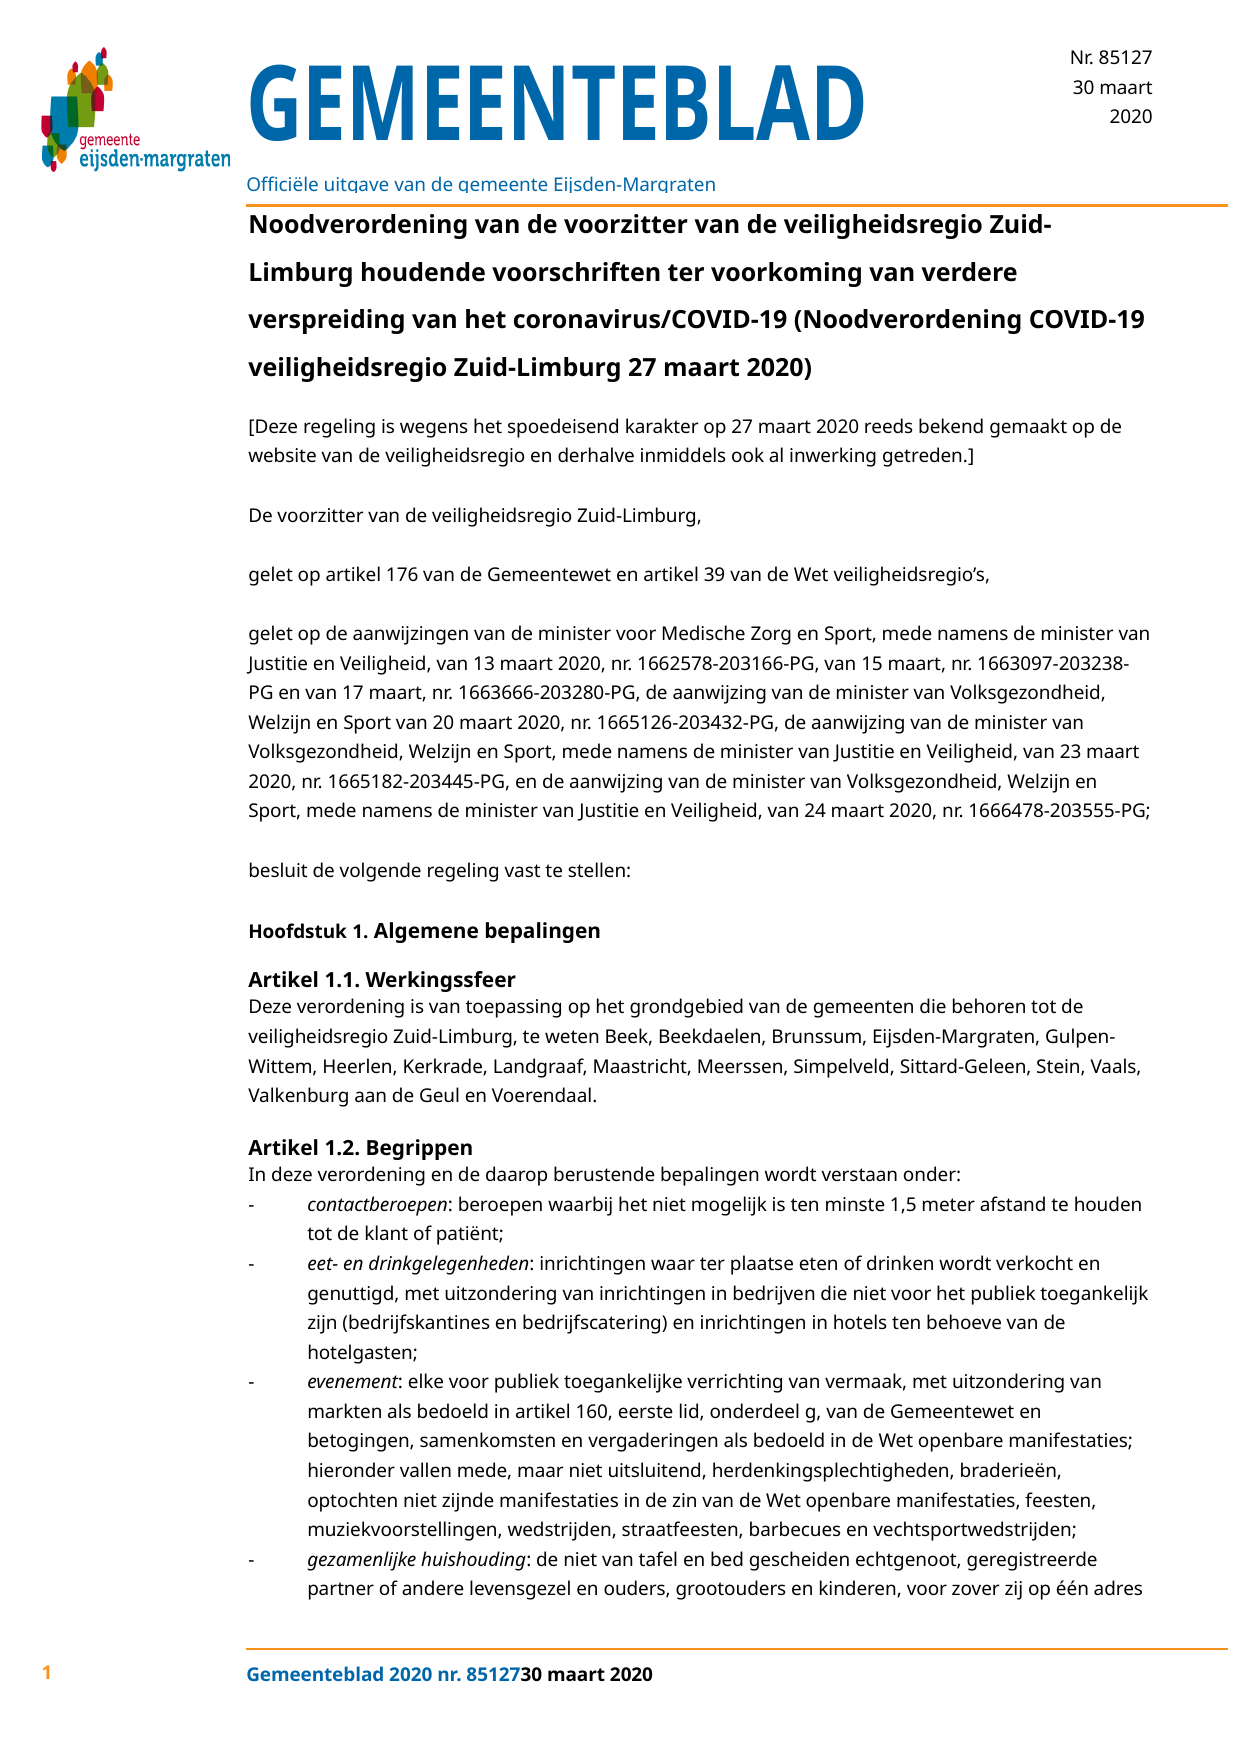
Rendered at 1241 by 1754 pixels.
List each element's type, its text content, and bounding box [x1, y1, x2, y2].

list eet- en drinkgelegenheden: inrichtingen waar ter plaatse eten of drinken wordt verkocht en genuttigd, met uitzondering van inrichtingen in bedrijven die niet voor het publiek toegankelijk zijn (bedrijfskantines en bedrijfscatering) en inrichtingen in hotels ten behoeve van de hotelgasten; [248, 1250, 1152, 1364]
list gezamenlijke huishouding: de niet van tafel en bed gescheiden echtgenoot, geregistreerde partner of andere levensgezel en ouders, grootouders en kinderen, voor zover zij op één adres [248, 1546, 1152, 1601]
text gelet op artikel 176 van de Gemeentewet en artikel 39 van de Wet veiligheidsregio’s, [248, 561, 1152, 587]
list contactberoepen: beroepen waarbij het niet mogelijk is ten minste 1,5 meter afstand te houden tot de klant of patiënt; [248, 1191, 1152, 1246]
text gelet op de aanwijzingen van de minister voor Medische Zorg en Sport, mede namens de minister van Justitie en Veiligheid, van 13 maart 2020, nr. 1662578-203166-PG, van 15 maart, nr. 1663097-203238-PG en van 17 maart, nr. 1663666-203280-PG, de aanwijzing van de minister van Volksgezondheid, Welzijn en Sport van 20 maart 2020, nr. 1665126-203432-PG, de aanwijzing van de minister van Volksgezondheid, Welzijn en Sport, mede namens de minister van Justitie en Veiligheid, van 23 maart 2020, nr. 1665182-203445-PG, en de aanwijzing van de minister van Volksgezondheid, Welzijn en Sport, mede namens de minister van Justitie en Veiligheid, van 24 maart 2020, nr. 1666478-203555-PG; [248, 620, 1152, 823]
text Hoofdstuk 1. Algemene bepalingen [248, 916, 1152, 944]
picture [41, 47, 231, 172]
text Artikel 1.2. Begrippen [248, 1133, 1152, 1161]
text De voorzitter van de veiligheidsregio Zuid-Limburg, [248, 502, 1152, 528]
text In deze verordening en de daarop berustende bepalingen wordt verstaan onder: [248, 1161, 1152, 1187]
text [Deze regeling is wegens het spoedeisend karakter op 27 maart 2020 reeds bekend gemaakt op de website van de veiligheidsregio en derhalve inmiddels ook al inwerking getreden.] [248, 413, 1152, 468]
text Noodverordening van de voorzitter van de veiligheidsregio Zuid-Limburg houdende voorschriften ter voorkoming van verdere verspreiding van het coronavirus/COVID-19 (Noodverordening COVID-19 veiligheidsregio Zuid-Limburg 27 maart 2020) [248, 207, 1152, 384]
list evenement: elke voor publiek toegankelijke verrichting van vermaak, met uitzondering van markten als bedoeld in artikel 160, eerste lid, onderdeel g, van de Gemeentewet en betogingen, samenkomsten en vergaderingen als bedoeld in de Wet openbare manifestaties; hieronder vallen mede, maar niet uitsluitend, herdenkingsplechtigheden, braderieën, optochten niet zijnde manifestaties in de zin van de Wet openbare manifestaties, feesten, muziekvoorstellingen, wedstrijden, straatfeesten, barbecues en vechtsportwedstrijden; [248, 1368, 1152, 1542]
text besluit de volgende regeling vast te stellen: [248, 857, 1152, 883]
text Deze verordening is van toepassing op het grondgebied van de gemeenten die behoren tot de veiligheidsregio Zuid-Limburg, te weten Beek, Beekdaelen, Brunssum, Eijsden-Margraten, Gulpen-Wittem, Heerlen, Kerkrade, Landgraaf, Maastricht, Meerssen, Simpelveld, Sittard-Geleen, Stein, Vaals, Valkenburg aan de Geul en Voerendaal. [248, 994, 1152, 1108]
text Artikel 1.1. Werkingssfeer [248, 965, 1152, 994]
